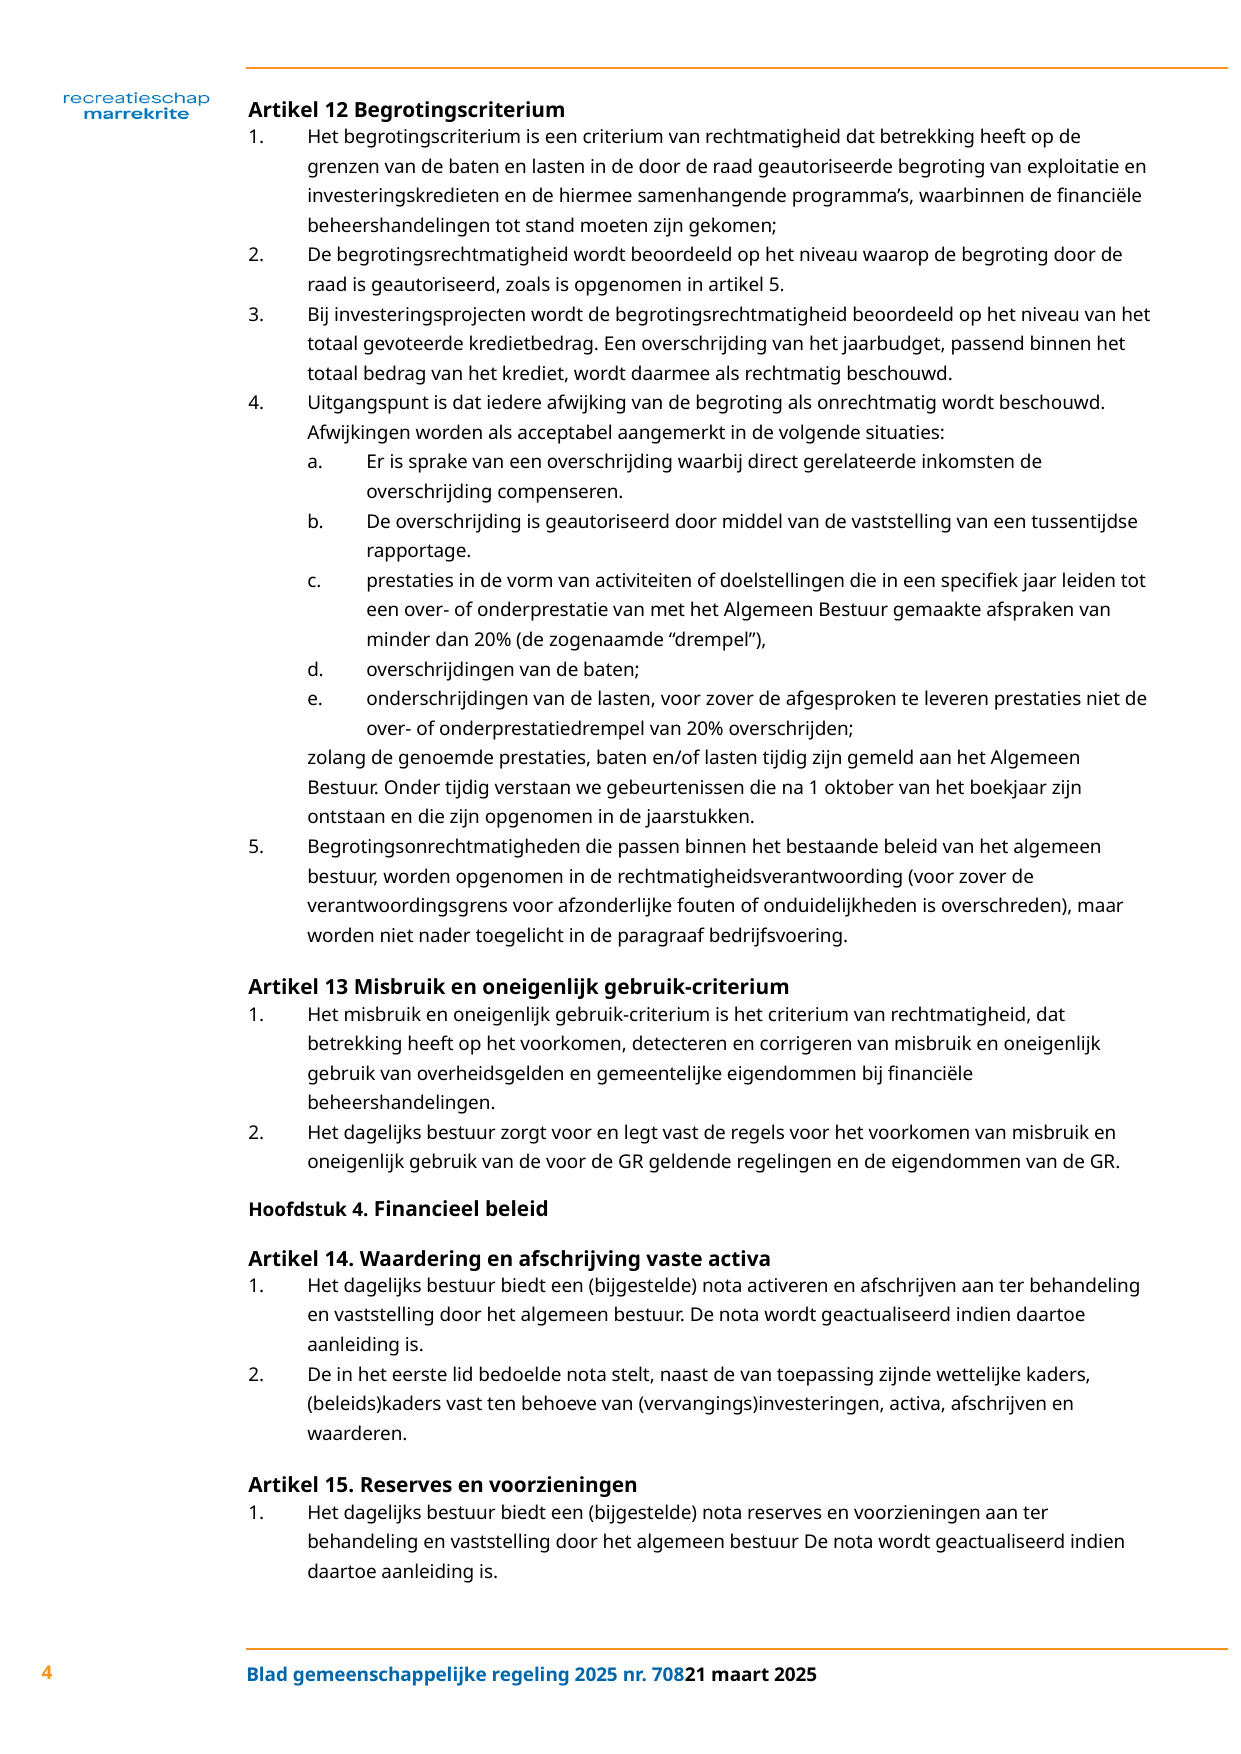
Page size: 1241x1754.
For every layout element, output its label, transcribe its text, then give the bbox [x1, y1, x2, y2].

list Het begrotingscriterium is een criterium van rechtmatigheid dat betrekking heeft op de grenzen van de baten en lasten in de door de raad geautoriseerde begroting van exploitatie en investeringskredieten en de hiermee samenhangende programma’s, waarbinnen de financiële beheershandelingen tot stand moeten zijn gekomen; [248, 123, 1152, 238]
list Er is sprake van een overschrijding waarbij direct gerelateerde inkomsten de overschrijding compenseren. [307, 449, 1152, 504]
list De begrotingsrechtmatigheid wordt beoordeeld op het niveau waarop de begroting door de raad is geautoriseerd, zoals is opgenomen in artikel 5. [248, 242, 1152, 297]
list Het misbruik en oneigenlijk gebruik-criterium is het criterium van rechtmatigheid, dat betrekking heeft op het voorkomen, detecteren en corrigeren van misbruik en oneigenlijk gebruik van overheidsgelden en gemeentelijke eigendommen bij financiële beheershandelingen. [248, 1001, 1152, 1115]
text Artikel 12 Begrotingscriterium [248, 95, 1152, 123]
list Begrotingsonrechtmatigheden die passen binnen het bestaande beleid van het algemeen bestuur, worden opgenomen in de rechtmatigheidsverantwoording (voor zover de verantwoordingsgrens voor afzonderlijke fouten of onduidelijkheden is overschreden), maar worden niet nader toegelicht in de paragraaf bedrijfsvoering. [248, 833, 1152, 948]
list Het dagelijks bestuur zorgt voor en legt vast de regels voor het voorkomen van misbruik en oneigenlijk gebruik van de voor de GR geldende regelingen en de eigendommen van de GR. [248, 1119, 1152, 1174]
text Artikel 14. Waardering en afschrijving vaste activa [248, 1244, 1152, 1272]
list Het dagelijks bestuur biedt een (bijgestelde) nota reserves en voorzieningen aan ter behandeling en vaststelling door het algemeen bestuur De nota wordt geactualiseerd indien daartoe aanleiding is. [248, 1499, 1152, 1584]
text Artikel 15. Reserves en voorzieningen [248, 1470, 1152, 1499]
list overschrijdingen van de baten; [307, 656, 1152, 681]
list Uitgangspunt is dat iedere afwijking van de begroting als onrechtmatig wordt beschouwd. Afwijkingen worden als acceptabel aangemerkt in de volgende situaties: [248, 389, 1152, 445]
list De overschrijding is geautoriseerd door middel van de vaststelling van een tussentijdse rapportage. [307, 508, 1152, 563]
list prestaties in de vorm van activiteiten of doelstellingen die in een specifiek jaar leiden tot een over- of onderprestatie van met het Algemeen Bestuur gemaakte afspraken van minder dan 20% (de zogenaamde “drempel”), [307, 567, 1152, 652]
list onderschrijdingen van de lasten, voor zover de afgesproken te leveren prestaties niet de over- of onderprestatiedrempel van 20% overschrijden; [307, 685, 1152, 741]
list De in het eerste lid bedoelde nota stelt, naast de van toepassing zijnde wettelijke kaders, (beleids)kaders vast ten behoeve van (vervangings)investeringen, activa, afschrijven en waarderen. [248, 1361, 1152, 1446]
text Hoofdstuk 4. Financieel beleid [248, 1194, 1152, 1223]
picture [41, 47, 231, 172]
text Artikel 13 Misbruik en oneigenlijk gebruik-criterium [248, 972, 1152, 1001]
list Bij investeringsprojecten wordt de begrotingsrechtmatigheid beoordeeld op het niveau van het totaal gevoteerde kredietbedrag. Een overschrijding van het jaarbudget, passend binnen het totaal bedrag van het krediet, wordt daarmee als rechtmatig beschouwd. [248, 301, 1152, 386]
list zolang de genoemde prestaties, baten en/of lasten tijdig zijn gemeld aan het Algemeen Bestuur. Onder tijdig verstaan we gebeurtenissen die na 1 oktober van het boekjaar zijn ontstaan en die zijn opgenomen in de jaarstukken. [248, 744, 1152, 829]
list Het dagelijks bestuur biedt een (bijgestelde) nota activeren en afschrijven aan ter behandeling en vaststelling door het algemeen bestuur. De nota wordt geactualiseerd indien daartoe aanleiding is. [248, 1272, 1152, 1357]
